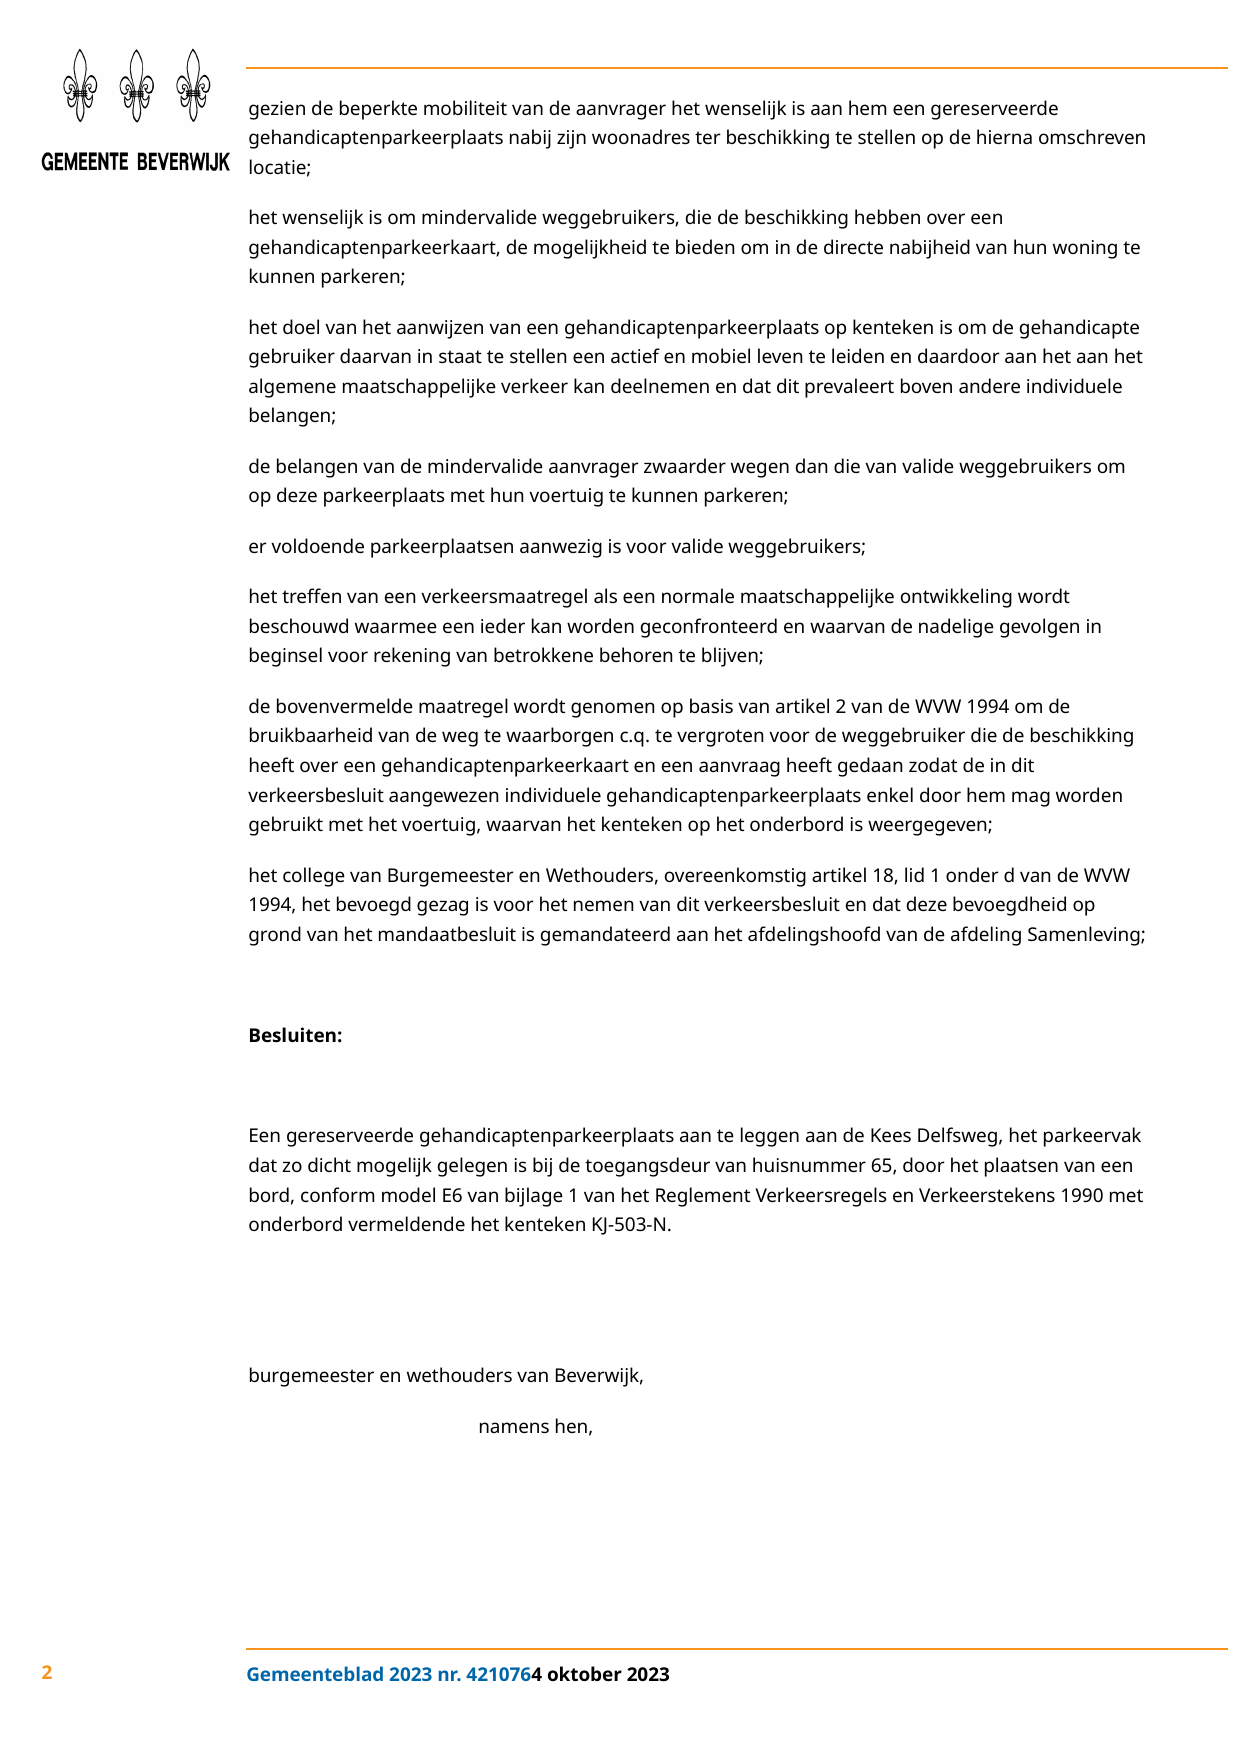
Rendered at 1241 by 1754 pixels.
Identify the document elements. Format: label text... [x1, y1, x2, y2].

text Een gereserveerde gehandicaptenparkeerplaats aan te leggen aan de Kees Delfsweg, het parkeervak dat zo dicht mogelijk gelegen is bij de toegangsdeur van huisnummer 65, door het plaatsen van een bord, conform model E6 van bijlage 1 van het Reglement Verkeersregels en Verkeerstekens 1990 met onderbord vermeldende het kenteken KJ-503-N. [248, 1123, 1152, 1237]
text de belangen van de mindervalide aanvrager zwaarder wegen dan die van valide weggebruikers om op deze parkeerplaats met hun voertuig te kunnen parkeren; [248, 453, 1152, 508]
text er voldoende parkeerplaatsen aanwezig is voor valide weggebruikers; [248, 533, 1152, 559]
text Besluiten: [248, 1022, 1152, 1048]
text gezien de beperkte mobiliteit van de aanvrager het wenselijk is aan hem een gereserveerde gehandicaptenparkeerplaats nabij zijn woonadres ter beschikking te stellen op de hierna omschreven locatie; [248, 95, 1152, 180]
text namens hen, [248, 1413, 1152, 1439]
text het college van Burgemeester en Wethouders, overeenkomstig artikel 18, lid 1 onder d van de WVW 1994, het bevoegd gezag is voor het nemen van dit verkeersbesluit en dat deze bevoegdheid op grond van het mandaatbesluit is gemandateerd aan het afdelingshoofd van de afdeling Samenleving; [248, 862, 1152, 947]
text het wenselijk is om mindervalide weggebruikers, die de beschikking hebben over een gehandicaptenparkeerkaart, de mogelijkheid te bieden om in de directe nabijheid van hun woning te kunnen parkeren; [248, 204, 1152, 289]
text de bovenvermelde maatregel wordt genomen op basis van artikel 2 van de WVW 1994 om de bruikbaarheid van de weg te waarborgen c.q. te vergroten voor de weggebruiker die de beschikking heeft over een gehandicaptenparkeerkaart en een aanvraag heeft gedaan zodat de in dit verkeersbesluit aangewezen individuele gehandicaptenparkeerplaats enkel door hem mag worden gebruikt met het voertuig, waarvan het kenteken op het onderbord is weergegeven; [248, 693, 1152, 837]
text het doel van het aanwijzen van een gehandicaptenparkeerplaats op kenteken is om de gehandicapte gebruiker daarvan in staat te stellen een actief en mobiel leven te leiden en daardoor aan het aan het algemene maatschappelijke verkeer kan deelnemen en dat dit prevaleert boven andere individuele belangen; [248, 314, 1152, 428]
picture [41, 47, 231, 172]
text burgemeester en wethouders van Beverwijk, [248, 1363, 1152, 1388]
text het treffen van een verkeersmaatregel als een normale maatschappelijke ontwikkeling wordt beschouwd waarmee een ieder kan worden geconfronteerd en waarvan de nadelige gevolgen in beginsel voor rekening van betrokkene behoren te blijven; [248, 583, 1152, 668]
